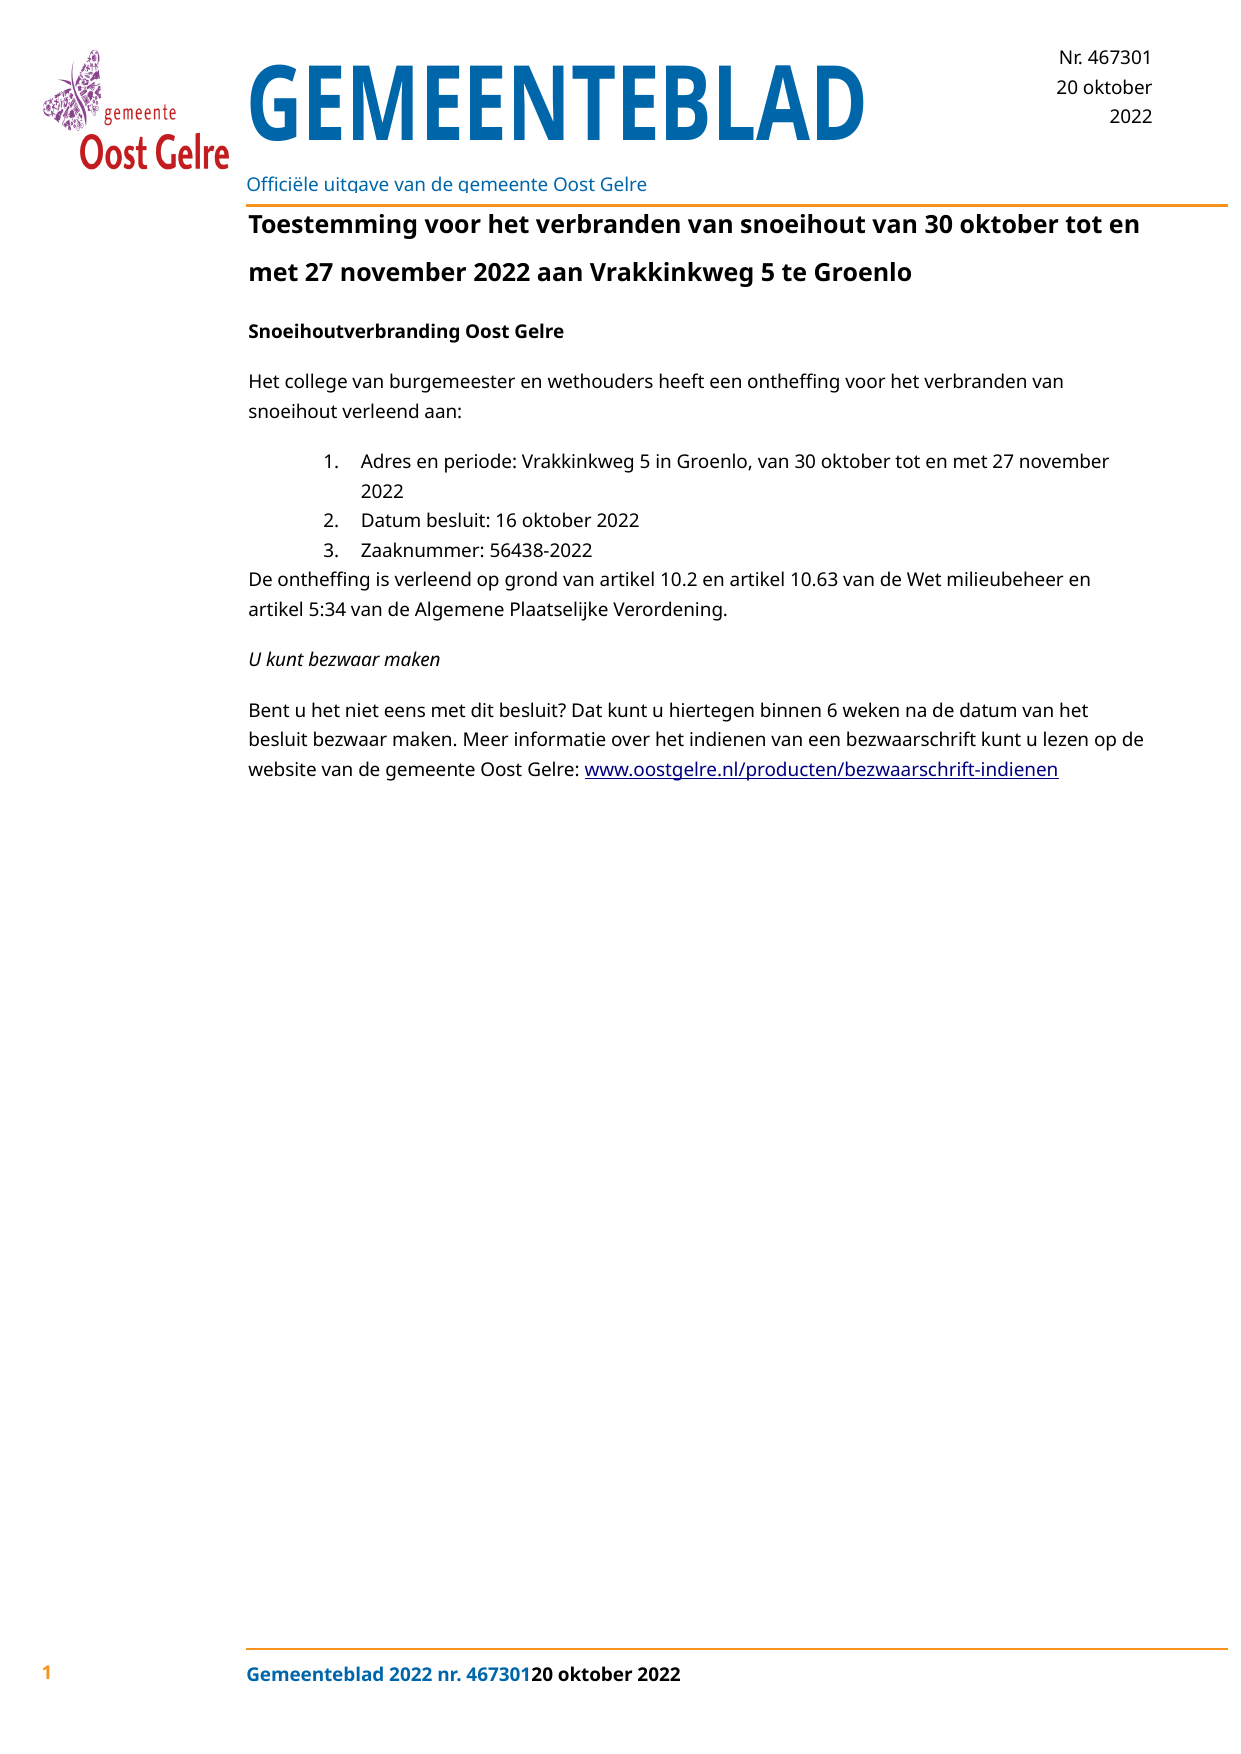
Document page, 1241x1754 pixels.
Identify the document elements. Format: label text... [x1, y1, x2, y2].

list Zaaknummer: 56438-2022 [323, 537, 1152, 563]
list Datum besluit: 16 oktober 2022 [323, 507, 1152, 533]
text Bent u het niet eens met dit besluit? Dat kunt u hiertegen binnen 6 weken na de datum van het besluit bezwaar maken. Meer informatie over het indienen van een bezwaarschrift kunt u lezen op de website van de gemeente Oost Gelre: www.oostgelre.nl/producten/bezwaarschrift-indienen [248, 697, 1152, 782]
text U kunt bezwaar maken [248, 647, 1152, 672]
list Adres en periode: Vrakkinkweg 5 in Groenlo, van 30 oktober tot en met 27 november 2022 [323, 448, 1152, 504]
text De ontheffing is verleend op grond van artikel 10.2 en artikel 10.63 van de Wet milieubeheer en artikel 5:34 van de Algemene Plaatselijke Verordening. [248, 567, 1152, 622]
text Snoeihoutverbranding Oost Gelre [248, 318, 1152, 344]
picture [41, 47, 231, 172]
text Toestemming voor het verbranden van snoeihout van 30 oktober tot en met 27 november 2022 aan Vrakkinkweg 5 te Groenlo [248, 207, 1152, 288]
text Het college van burgemeester en wethouders heeft een ontheffing voor het verbranden van snoeihout verleend aan: [248, 368, 1152, 424]
